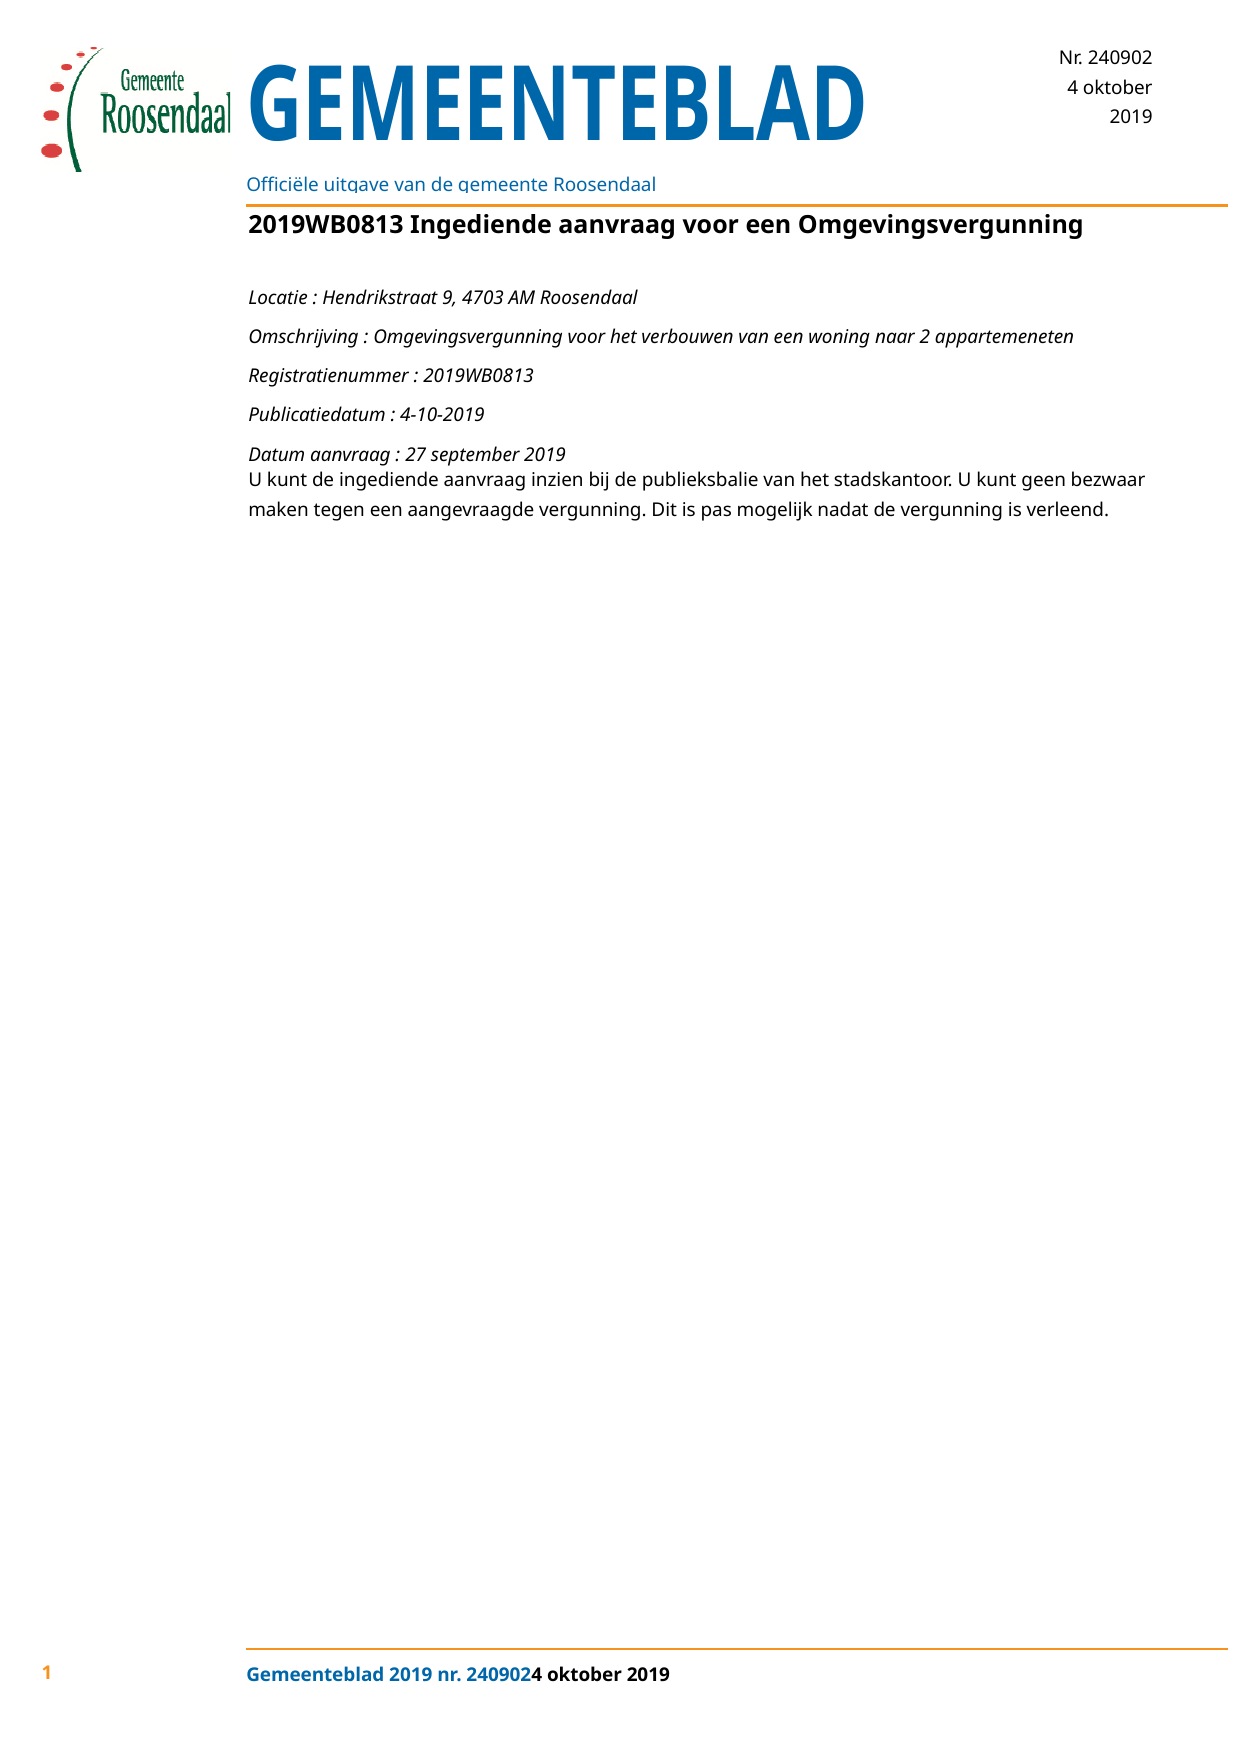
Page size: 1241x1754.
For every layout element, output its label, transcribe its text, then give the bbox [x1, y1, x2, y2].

text Locatie : Hendrikstraat 9, 4703 AM Roosendaal [248, 284, 1152, 309]
text Registratienummer : 2019WB0813 [248, 362, 1152, 388]
text 2019WB0813 Ingediende aanvraag voor een Omgevingsvergunning [248, 207, 1152, 241]
text Datum aanvraag : 27 september 2019 [248, 441, 1152, 467]
picture [41, 47, 231, 172]
text Omschrijving : Omgevingsvergunning voor het verbouwen van een woning naar 2 appartemeneten [248, 323, 1152, 349]
text Publicatiedatum : 4-10-2019 [248, 402, 1152, 427]
text U kunt de ingediende aanvraag inzien bij de publieksbalie van het stadskantoor. U kunt geen bezwaar maken tegen een aangevraagde vergunning. Dit is pas mogelijk nadat de vergunning is verleend. [248, 467, 1152, 522]
